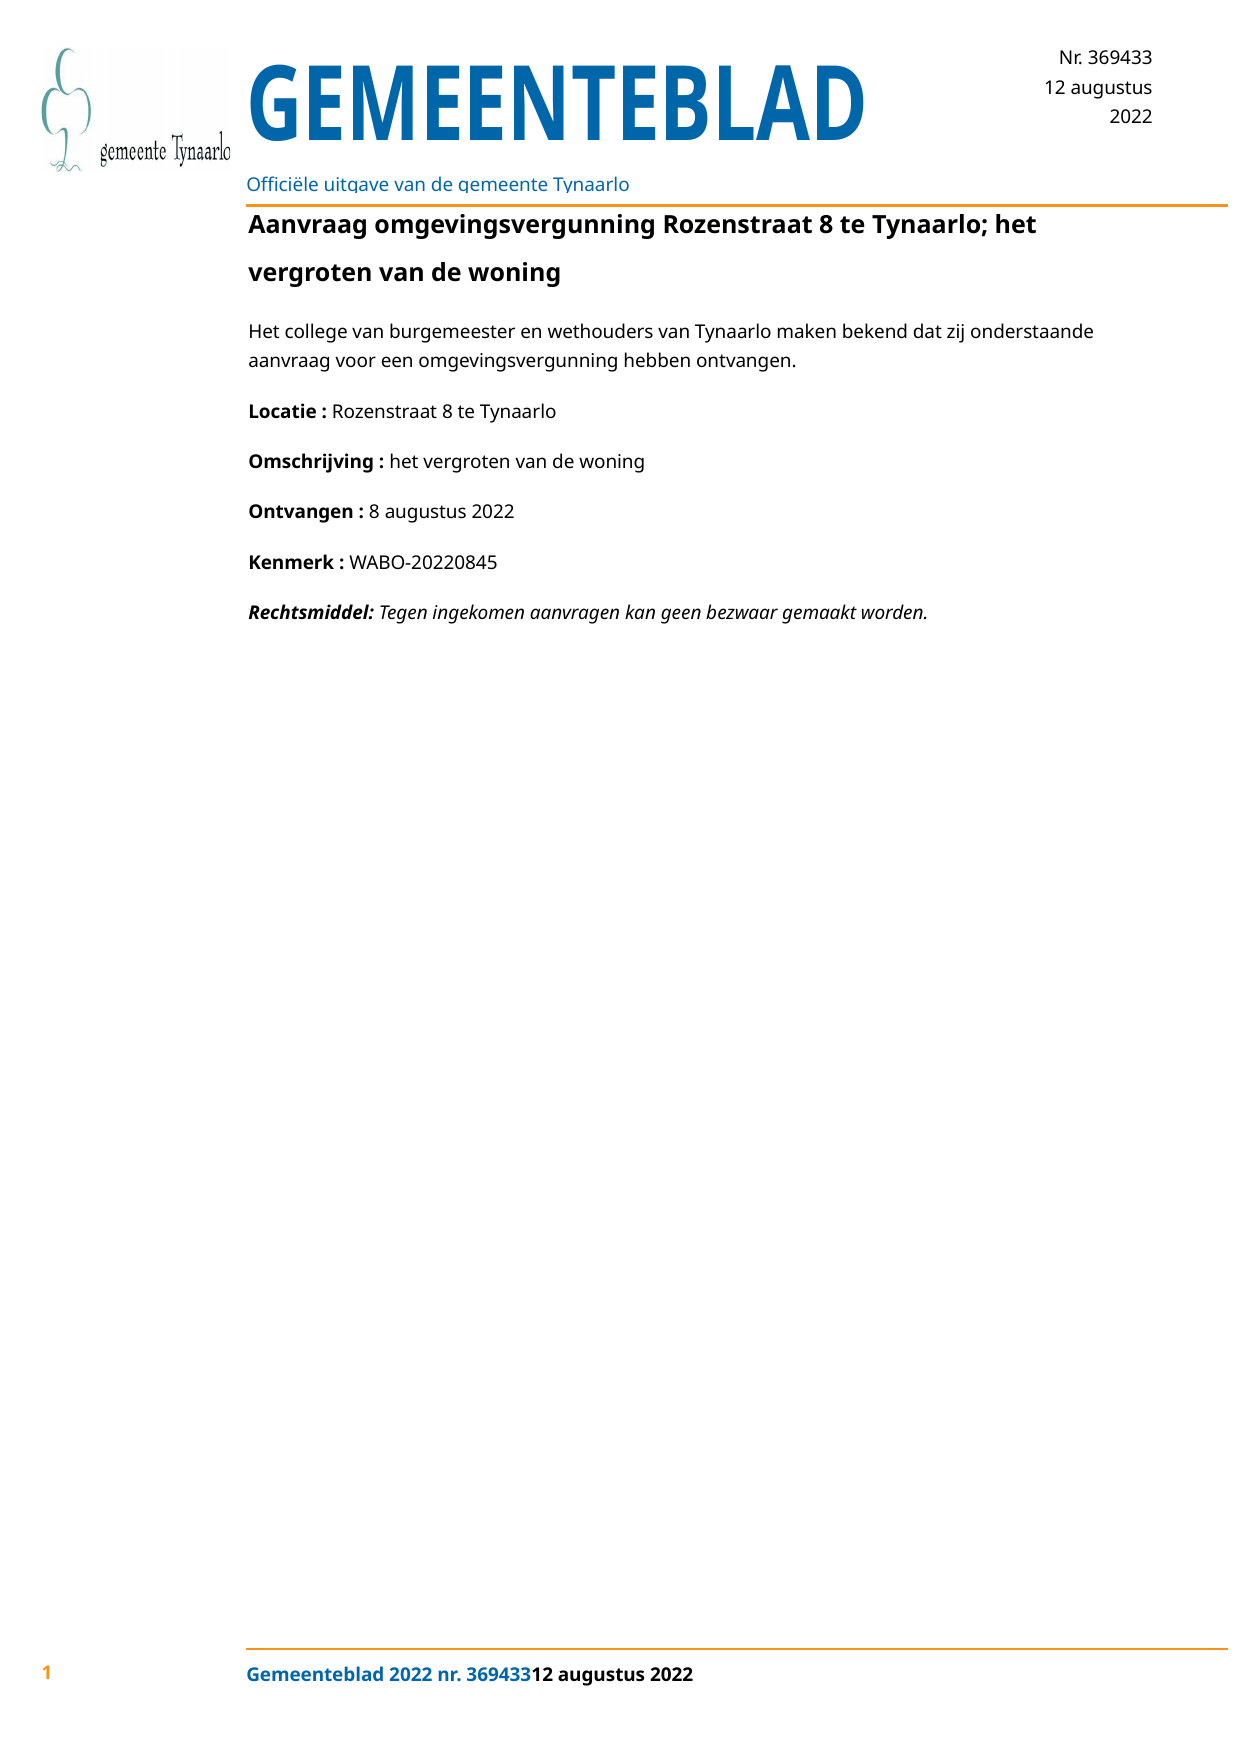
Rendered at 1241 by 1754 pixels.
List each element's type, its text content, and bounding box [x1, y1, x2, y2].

text Locatie : Rozenstraat 8 te Tynaarlo [248, 398, 1152, 424]
text Kenmerk : WABO-20220845 [248, 549, 1152, 575]
text Het college van burgemeester en wethouders van Tynaarlo maken bekend dat zij onderstaande aanvraag voor een omgevingsvergunning hebben ontvangen. [248, 318, 1152, 373]
text Ontvangen : 8 augustus 2022 [248, 499, 1152, 524]
text Rechtsmiddel: Tegen ingekomen aanvragen kan geen bezwaar gemaakt worden. [248, 599, 1152, 625]
text Omschrijving : het vergroten van de woning [248, 448, 1152, 474]
picture [41, 47, 231, 172]
text Aanvraag omgevingsvergunning Rozenstraat 8 te Tynaarlo; het vergroten van de woning [248, 207, 1152, 288]
